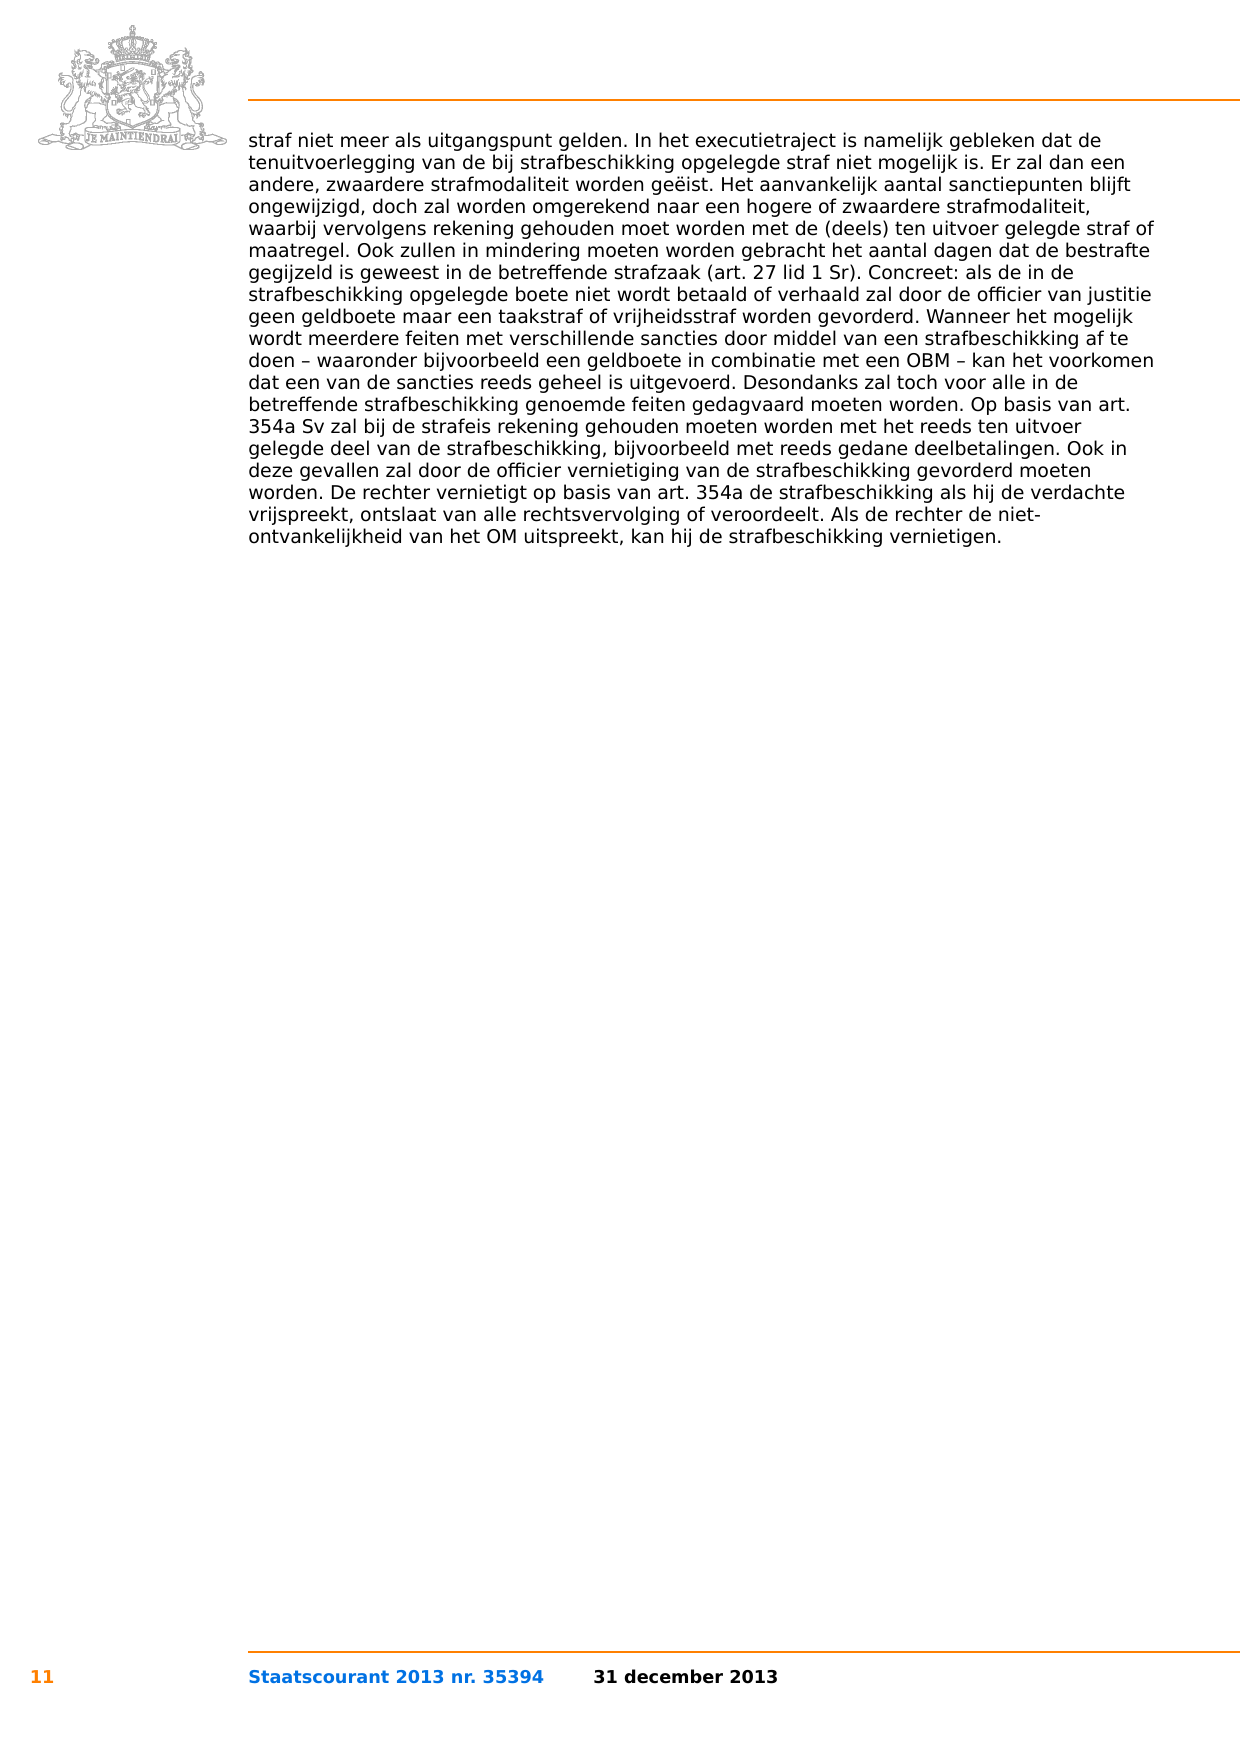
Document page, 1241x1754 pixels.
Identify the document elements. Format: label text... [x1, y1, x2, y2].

text straf niet meer als uitgangspunt gelden. In het executietraject is namelijk gebleken dat de tenuitvoerlegging van de bij strafbeschikking opgelegde straf niet mogelijk is. Er zal dan een andere, zwaardere strafmodaliteit worden geëist. Het aanvankelijk aantal sanctiepunten blijft ongewijzigd, doch zal worden omgerekend naar een hogere of zwaardere strafmodaliteit, waarbij vervolgens rekening gehouden moet worden met de (deels) ten uitvoer gelegde straf of maatregel. Ook zullen in mindering moeten worden gebracht het aantal dagen dat de bestrafte gegijzeld is geweest in de betreffende strafzaak (art. 27 lid 1 Sr). Concreet: als de in de strafbeschikking opgelegde boete niet wordt betaald of verhaald zal door de officier van justitie geen geldboete maar een taakstraf of vrijheidsstraf worden gevorderd. Wanneer het mogelijk wordt meerdere feiten met verschillende sancties door middel van een strafbeschikking af te doen – waaronder bijvoorbeeld een geldboete in combinatie met een OBM – kan het voorkomen dat een van de sancties reeds geheel is uitgevoerd. Desondanks zal toch voor alle in de betreffende strafbeschikking genoemde feiten gedagvaard moeten worden. Op basis van art. 354a Sv zal bij de strafeis rekening gehouden moeten worden met het reeds ten uitvoer gelegde deel van de strafbeschikking, bijvoorbeeld met reeds gedane deelbetalingen. Ook in deze gevallen zal door de officier vernietiging van de strafbeschikking gevorderd moeten worden. De rechter vernietigt op basis van art. 354a de strafbeschikking als hij de verdachte vrijspreekt, ontslaat van alle rechtsvervolging of veroordeelt. Als de rechter de niet-ontvankelijkheid van het OM uitspreekt, kan hij de strafbeschikking vernietigen. [248, 130, 1163, 547]
picture [38, 25, 227, 150]
